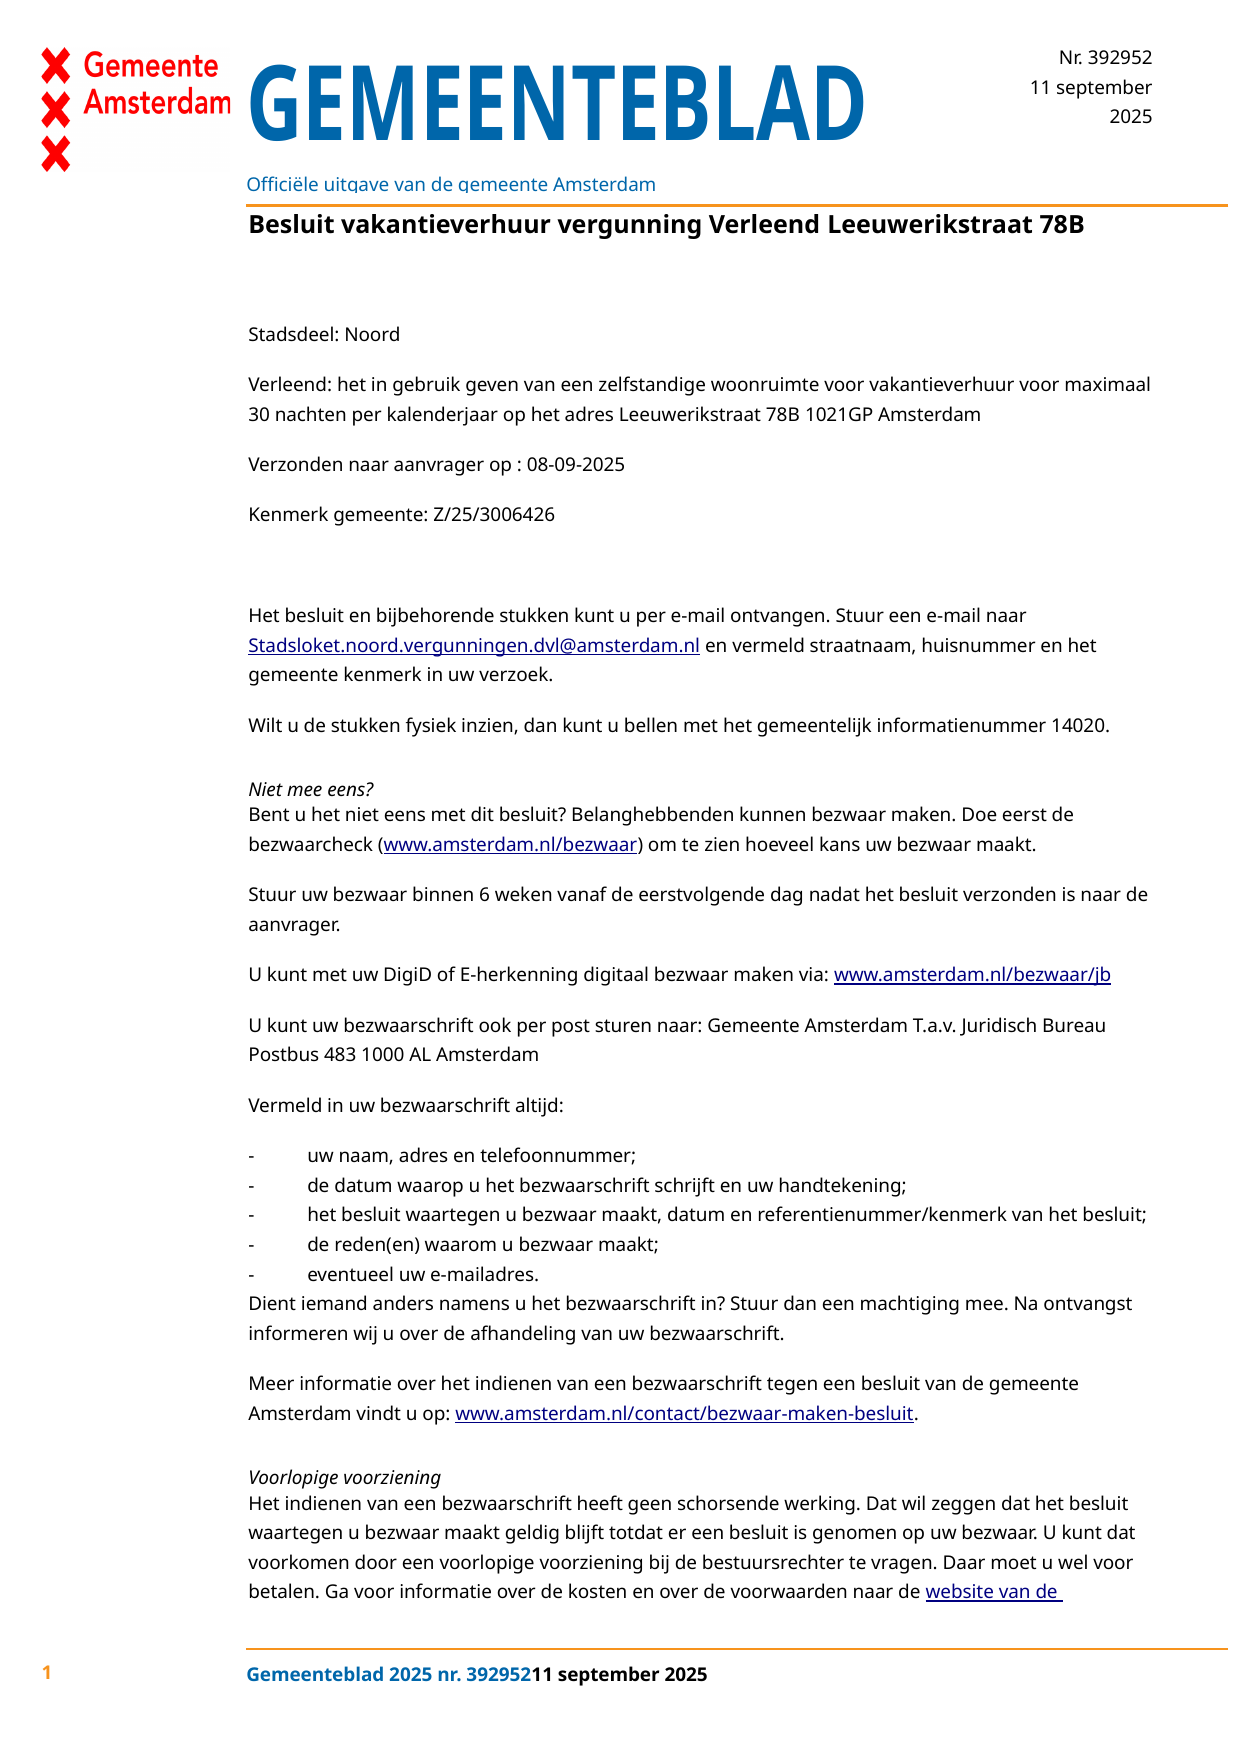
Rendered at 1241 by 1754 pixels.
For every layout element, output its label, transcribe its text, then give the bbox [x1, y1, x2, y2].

text Voorlopige voorziening [248, 1464, 1152, 1490]
text Stuur uw bezwaar binnen 6 weken vanaf de eerstvolgende dag nadat het besluit verzonden is naar de aanvrager. [248, 882, 1152, 937]
list de datum waarop u het bezwaarschrift schrijft en uw handtekening; [248, 1172, 1152, 1198]
list het besluit waartegen u bezwaar maakt, datum en referentienummer/kenmerk van het besluit; [248, 1202, 1152, 1227]
text U kunt met uw DigiD of E-herkenning digitaal bezwaar maken via: www.amsterdam.nl/bezwaar/jb [248, 962, 1152, 987]
list de reden(en) waarom u bezwaar maakt; [248, 1231, 1152, 1257]
text Besluit vakantieverhuur vergunning Verleend Leeuwerikstraat 78B [248, 207, 1152, 241]
text Bent u het niet eens met dit besluit? Belanghebbenden kunnen bezwaar maken. Doe eerst de bezwaarcheck (www.amsterdam.nl/bezwaar) om te zien hoeveel kans uw bezwaar maakt. [248, 802, 1152, 857]
text U kunt uw bezwaarschrift ook per post sturen naar: Gemeente Amsterdam T.a.v. Juridisch Bureau Postbus 483 1000 AL Amsterdam [248, 1012, 1152, 1067]
text Het indienen van een bezwaarschrift heeft geen schorsende werking. Dat wil zeggen dat het besluit waartegen u bezwaar maakt geldig blijft totdat er een besluit is genomen op uw bezwaar. U kunt dat voorkomen door een voorlopige voorziening bij de bestuursrechter te vragen. Daar moet u wel voor betalen. Ga voor informatie over de kosten en over de voorwaarden naar de website van de [248, 1490, 1152, 1604]
text Wilt u de stukken fysiek inzien, dan kunt u bellen met het gemeentelijk informatienummer 14020. [248, 712, 1152, 738]
text Niet mee eens? [248, 776, 1152, 802]
list uw naam, adres en telefoonnummer; [248, 1142, 1152, 1168]
list eventueel uw e-mailadres. [248, 1261, 1152, 1287]
text Dient iemand anders namens u het bezwaarschrift in? Stuur dan een machtiging mee. Na ontvangst informeren wij u over de afhandeling van uw bezwaarschrift. [248, 1290, 1152, 1346]
text Stadsdeel: Noord [248, 321, 1152, 346]
text Vermeld in uw bezwaarschrift altijd: [248, 1092, 1152, 1118]
text Kenmerk gemeente: Z/25/3006426 [248, 502, 1152, 527]
text Meer informatie over het indienen van een bezwaarschrift tegen een besluit van de gemeente Amsterdam vindt u op: www.amsterdam.nl/contact/bezwaar-maken-besluit. [248, 1370, 1152, 1426]
text Verleend: het in gebruik geven van een zelfstandige woonruimte voor vakantieverhuur voor maximaal 30 nachten per kalenderjaar op het adres Leeuwerikstraat 78B 1021GP Amsterdam [248, 371, 1152, 426]
text Het besluit en bijbehorende stukken kunt u per e-mail ontvangen. Stuur een e-mail naar Stadsloket.noord.vergunningen.dvl@amsterdam.nl en vermeld straatnaam, huisnummer en het gemeente kenmerk in uw verzoek. [248, 602, 1152, 687]
text Verzonden naar aanvrager op : 08-09-2025 [248, 451, 1152, 477]
picture [41, 47, 231, 172]
